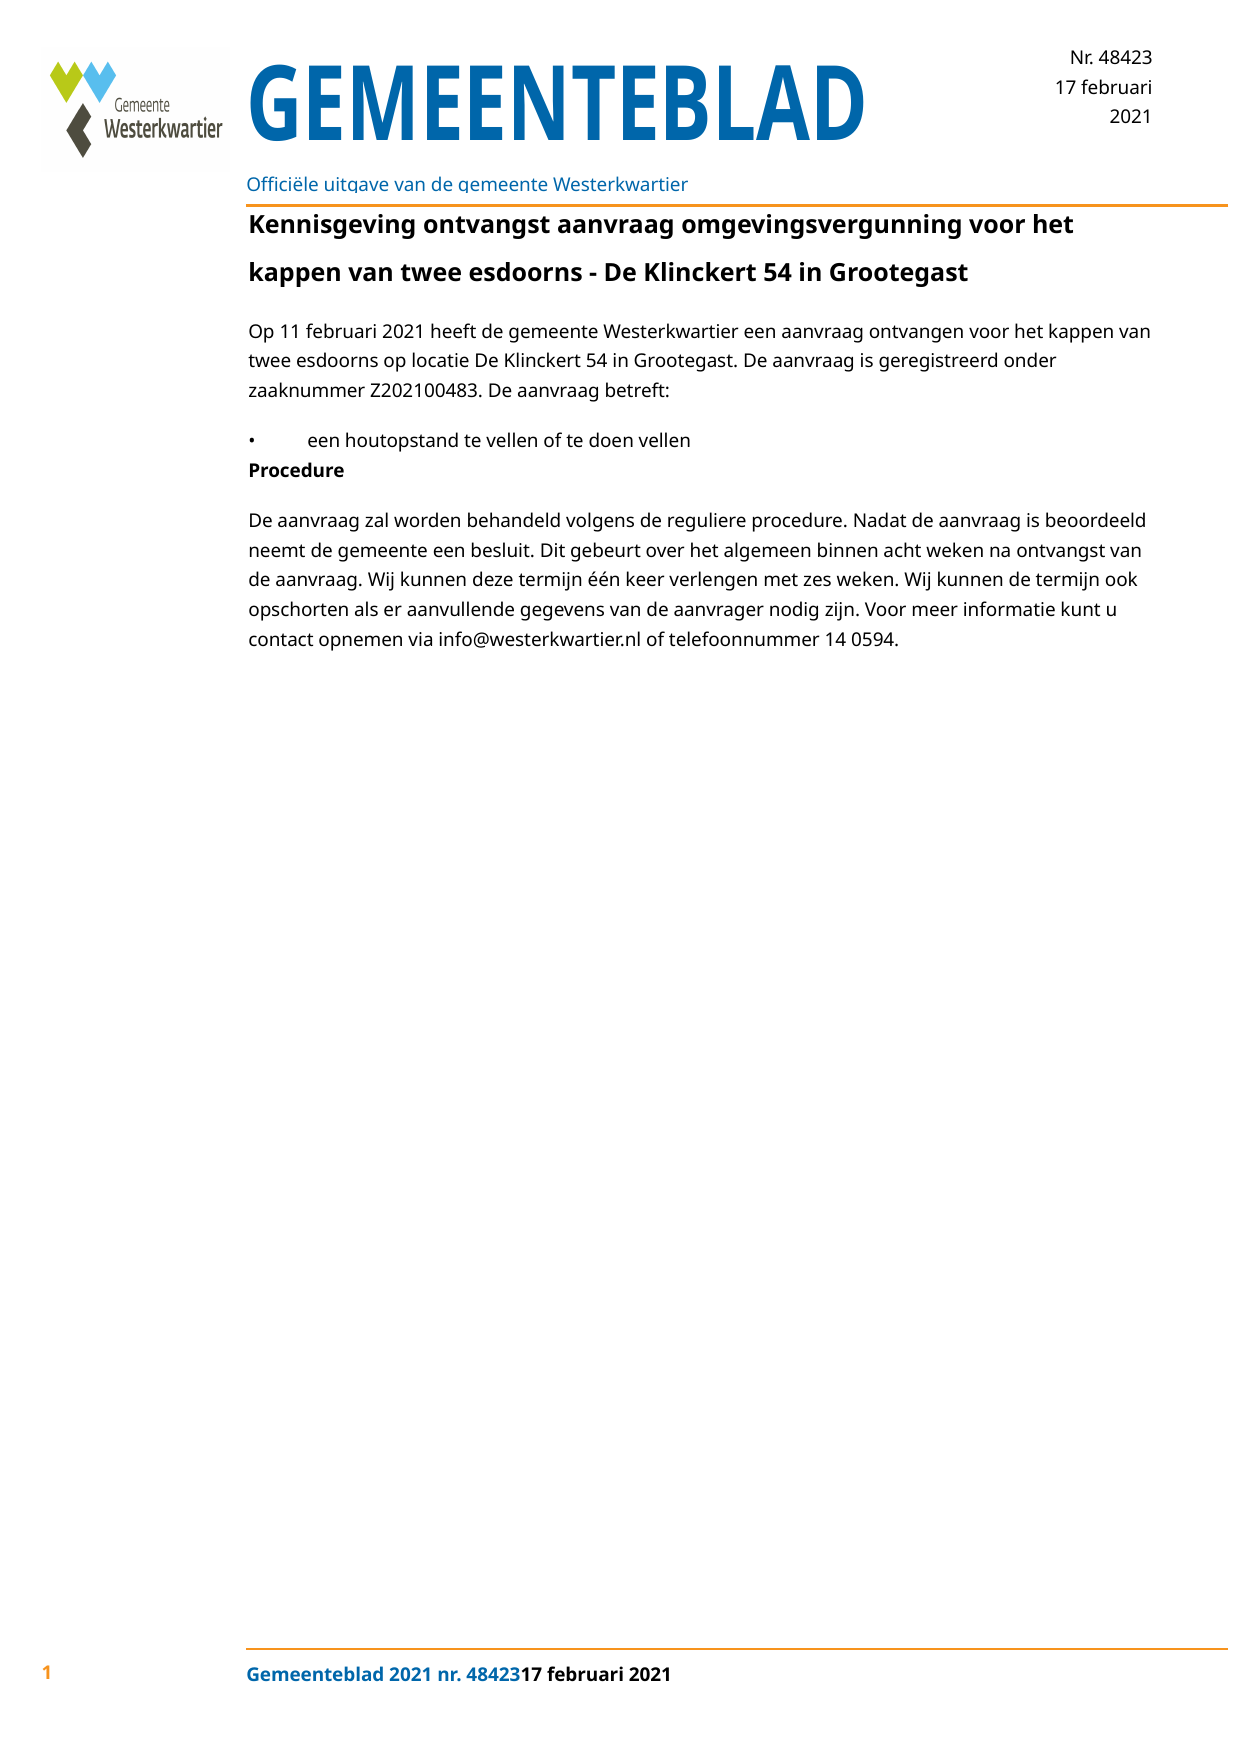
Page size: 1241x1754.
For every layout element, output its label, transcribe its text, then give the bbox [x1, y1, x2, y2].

list een houtopstand te vellen of te doen vellen [248, 427, 1152, 453]
text Kennisgeving ontvangst aanvraag omgevingsvergunning voor het kappen van twee esdoorns - De Klinckert 54 in Grootegast [248, 207, 1152, 288]
text Procedure [248, 457, 1152, 483]
text De aanvraag zal worden behandeld volgens de reguliere procedure. Nadat de aanvraag is beoordeeld neemt de gemeente een besluit. Dit gebeurt over het algemeen binnen acht weken na ontvangst van de aanvraag. Wij kunnen deze termijn één keer verlengen met zes weken. Wij kunnen de termijn ook opschorten als er aanvullende gegevens van de aanvrager nodig zijn. Voor meer informatie kunt u contact opnemen via info@westerkwartier.nl of telefoonnummer 14 0594. [248, 507, 1152, 652]
text Op 11 februari 2021 heeft de gemeente Westerkwartier een aanvraag ontvangen voor het kappen van twee esdoorns op locatie De Klinckert 54 in Grootegast. De aanvraag is geregistreerd onder zaaknummer Z202100483. De aanvraag betreft: [248, 318, 1152, 403]
picture [41, 47, 231, 172]
